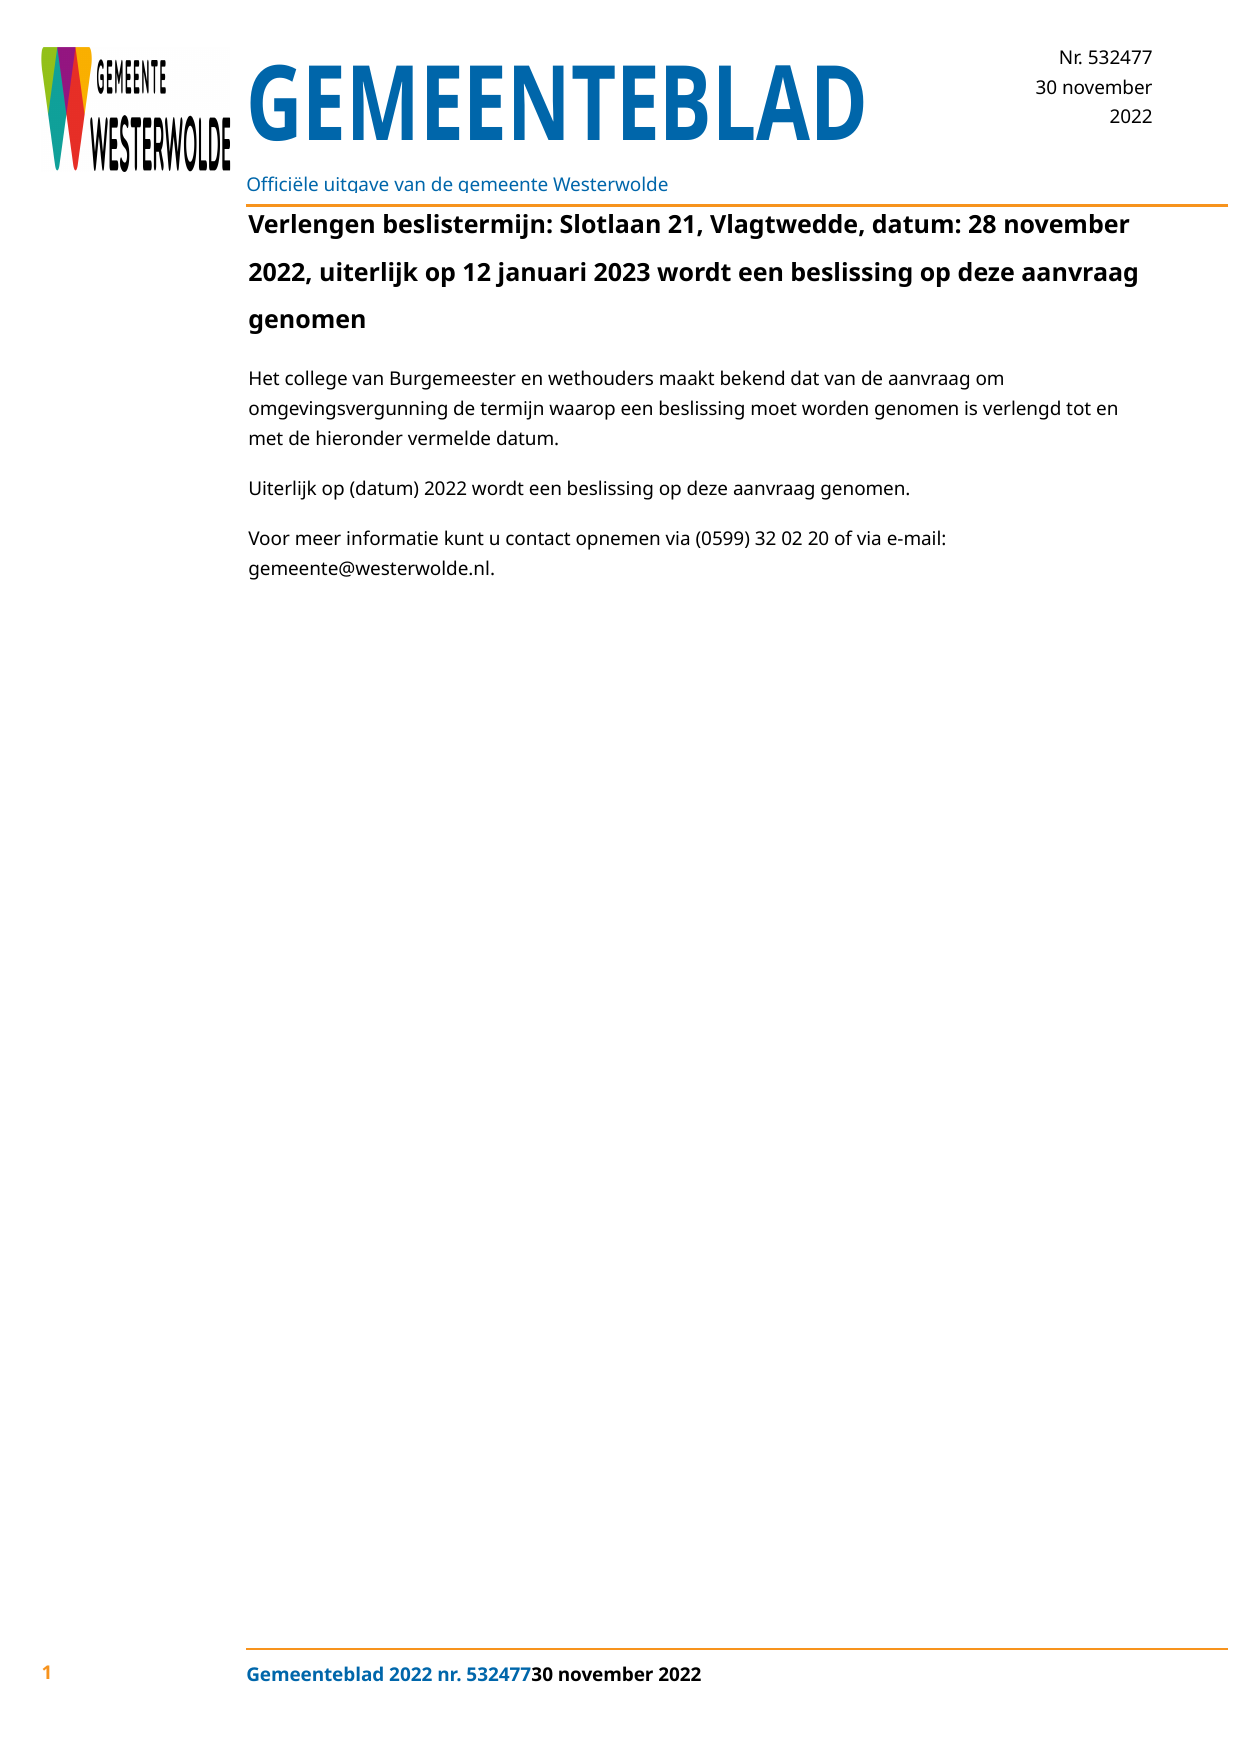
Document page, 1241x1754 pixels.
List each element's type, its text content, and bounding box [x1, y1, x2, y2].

text Voor meer informatie kunt u contact opnemen via (0599) 32 02 20 of via e-mail: gemeente@westerwolde.nl. [248, 526, 1152, 581]
text Verlengen beslistermijn: Slotlaan 21, Vlagtwedde, datum: 28 november 2022, uiterlijk op 12 januari 2023 wordt een beslissing op deze aanvraag genomen [248, 207, 1152, 336]
text Uiterlijk op (datum) 2022 wordt een beslissing op deze aanvraag genomen. [248, 475, 1152, 501]
picture [41, 47, 231, 172]
text Het college van Burgemeester en wethouders maakt bekend dat van de aanvraag om omgevingsvergunning de termijn waarop een beslissing moet worden genomen is verlengd tot en met de hieronder vermelde datum. [248, 366, 1152, 450]
